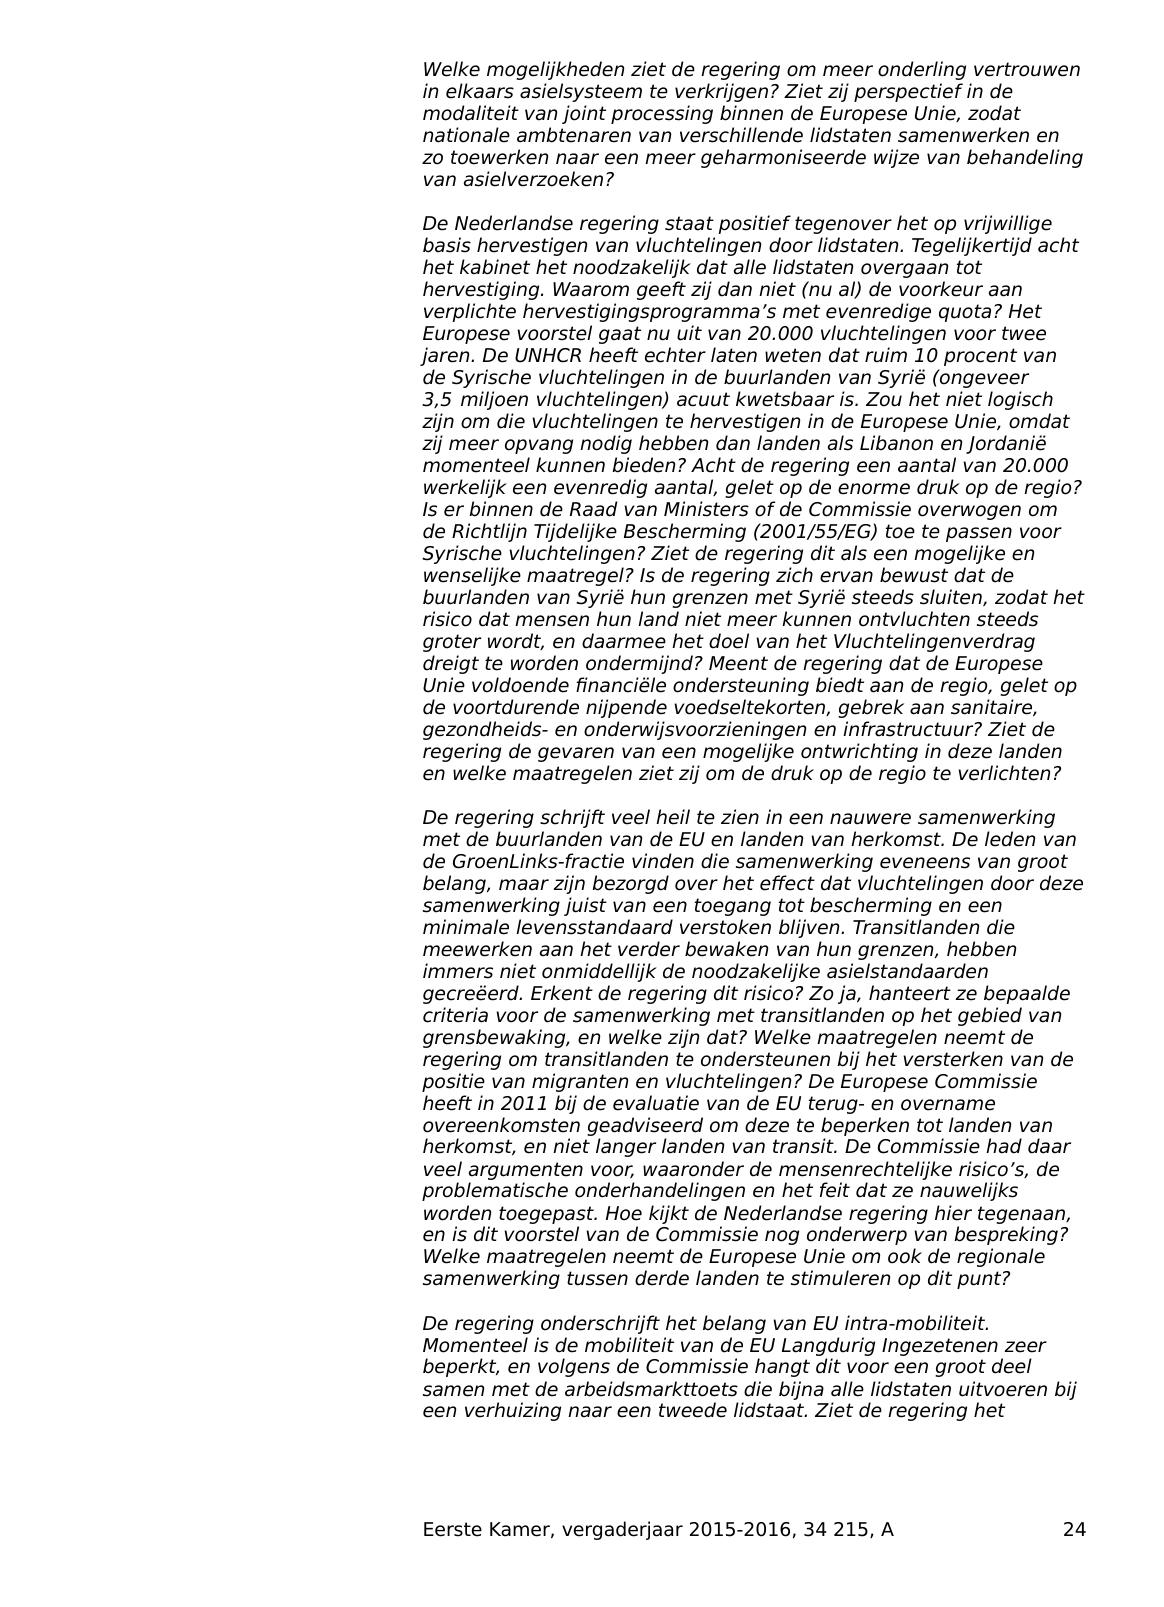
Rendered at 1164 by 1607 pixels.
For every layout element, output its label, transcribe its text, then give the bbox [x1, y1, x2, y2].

text De regering schrijft veel heil te zien in een nauwere samenwerking met de buurlanden van de EU en landen van herkomst. De leden van de GroenLinks-fractie vinden die samenwerking eveneens van groot belang, maar zijn bezorgd over het effect dat vluchtelingen door deze samenwerking juist van een toegang tot bescherming en een minimale levensstandaard verstoken blijven. Transitlanden die meewerken aan het verder bewaken van hun grenzen, hebben immers niet onmiddellijk de noodzakelijke asielstandaarden gecreëerd. Erkent de regering dit risico? Zo ja, hanteert ze bepaalde criteria voor de samenwerking met transitlanden op het gebied van grensbewaking, en welke zijn dat? Welke maatregelen neemt de regering om transitlanden te ondersteunen bij het versterken van de positie van migranten en vluchtelingen? De Europese Commissie heeft in 2011 bij de evaluatie van de EU terug- en overname overeenkomsten geadviseerd om deze te beperken tot landen van herkomst, en niet langer landen van transit. De Commissie had daar veel argumenten voor, waaronder de mensenrechtelijke risico’s, de problematische onderhandelingen en het feit dat ze nauwelijks worden toegepast. Hoe kijkt de Nederlandse regering hier tegenaan, en is dit voorstel van de Commissie nog onderwerp van bespreking? Welke maatregelen neemt de Europese Unie om ook de regionale samenwerking tussen derde landen te stimuleren op dit punt? [422, 807, 1087, 1290]
text Welke mogelijkheden ziet de regering om meer onderling vertrouwen in elkaars asielsysteem te verkrijgen? Ziet zij perspectief in de modaliteit van joint processing binnen de Europese Unie, zodat nationale ambtenaren van verschillende lidstaten samenwerken en zo toewerken naar een meer geharmoniseerde wijze van behandeling van asielverzoeken? [422, 59, 1087, 191]
text De Nederlandse regering staat positief tegenover het op vrijwillige basis hervestigen van vluchtelingen door lidstaten. Tegelijkertijd acht het kabinet het noodzakelijk dat alle lidstaten overgaan tot hervestiging. Waarom geeft zij dan niet (nu al) de voorkeur aan verplichte hervestigingsprogramma’s met evenredige quota? Het Europese voorstel gaat nu uit van 20.000 vluchtelingen voor twee jaren. De UNHCR heeft echter laten weten dat ruim 10 procent van de Syrische vluchtelingen in de buurlanden van Syrië (ongeveer 3,5 miljoen vluchtelingen) acuut kwetsbaar is. Zou het niet logisch zijn om die vluchtelingen te hervestigen in de Europese Unie, omdat zij meer opvang nodig hebben dan landen als Libanon en Jordanië momenteel kunnen bieden? Acht de regering een aantal van 20.000 werkelijk een evenredig aantal, gelet op de enorme druk op de regio? Is er binnen de Raad van Ministers of de Commissie overwogen om de Richtlijn Tijdelijke Bescherming (2001/55/EG) toe te passen voor Syrische vluchtelingen? Ziet de regering dit als een mogelijke en wenselijke maatregel? Is de regering zich ervan bewust dat de buurlanden van Syrië hun grenzen met Syrië steeds sluiten, zodat het risico dat mensen hun land niet meer kunnen ontvluchten steeds groter wordt, en daarmee het doel van het Vluchtelingenverdrag dreigt te worden ondermijnd? Meent de regering dat de Europese Unie voldoende financiële ondersteuning biedt aan de regio, gelet op de voortdurende nijpende voedseltekorten, gebrek aan sanitaire, gezondheids- en onderwijsvoorzieningen en infrastructuur? Ziet de regering de gevaren van een mogelijke ontwrichting in deze landen en welke maatregelen ziet zij om de druk op de regio te verlichten? [422, 213, 1087, 784]
text De regering onderschrijft het belang van EU intra-mobiliteit. Momenteel is de mobiliteit van de EU Langdurig Ingezetenen zeer beperkt, en volgens de Commissie hangt dit voor een groot deel samen met de arbeidsmarkttoets die bijna alle lidstaten uitvoeren bij een verhuizing naar een tweede lidstaat. Ziet de regering het [422, 1312, 1087, 1422]
